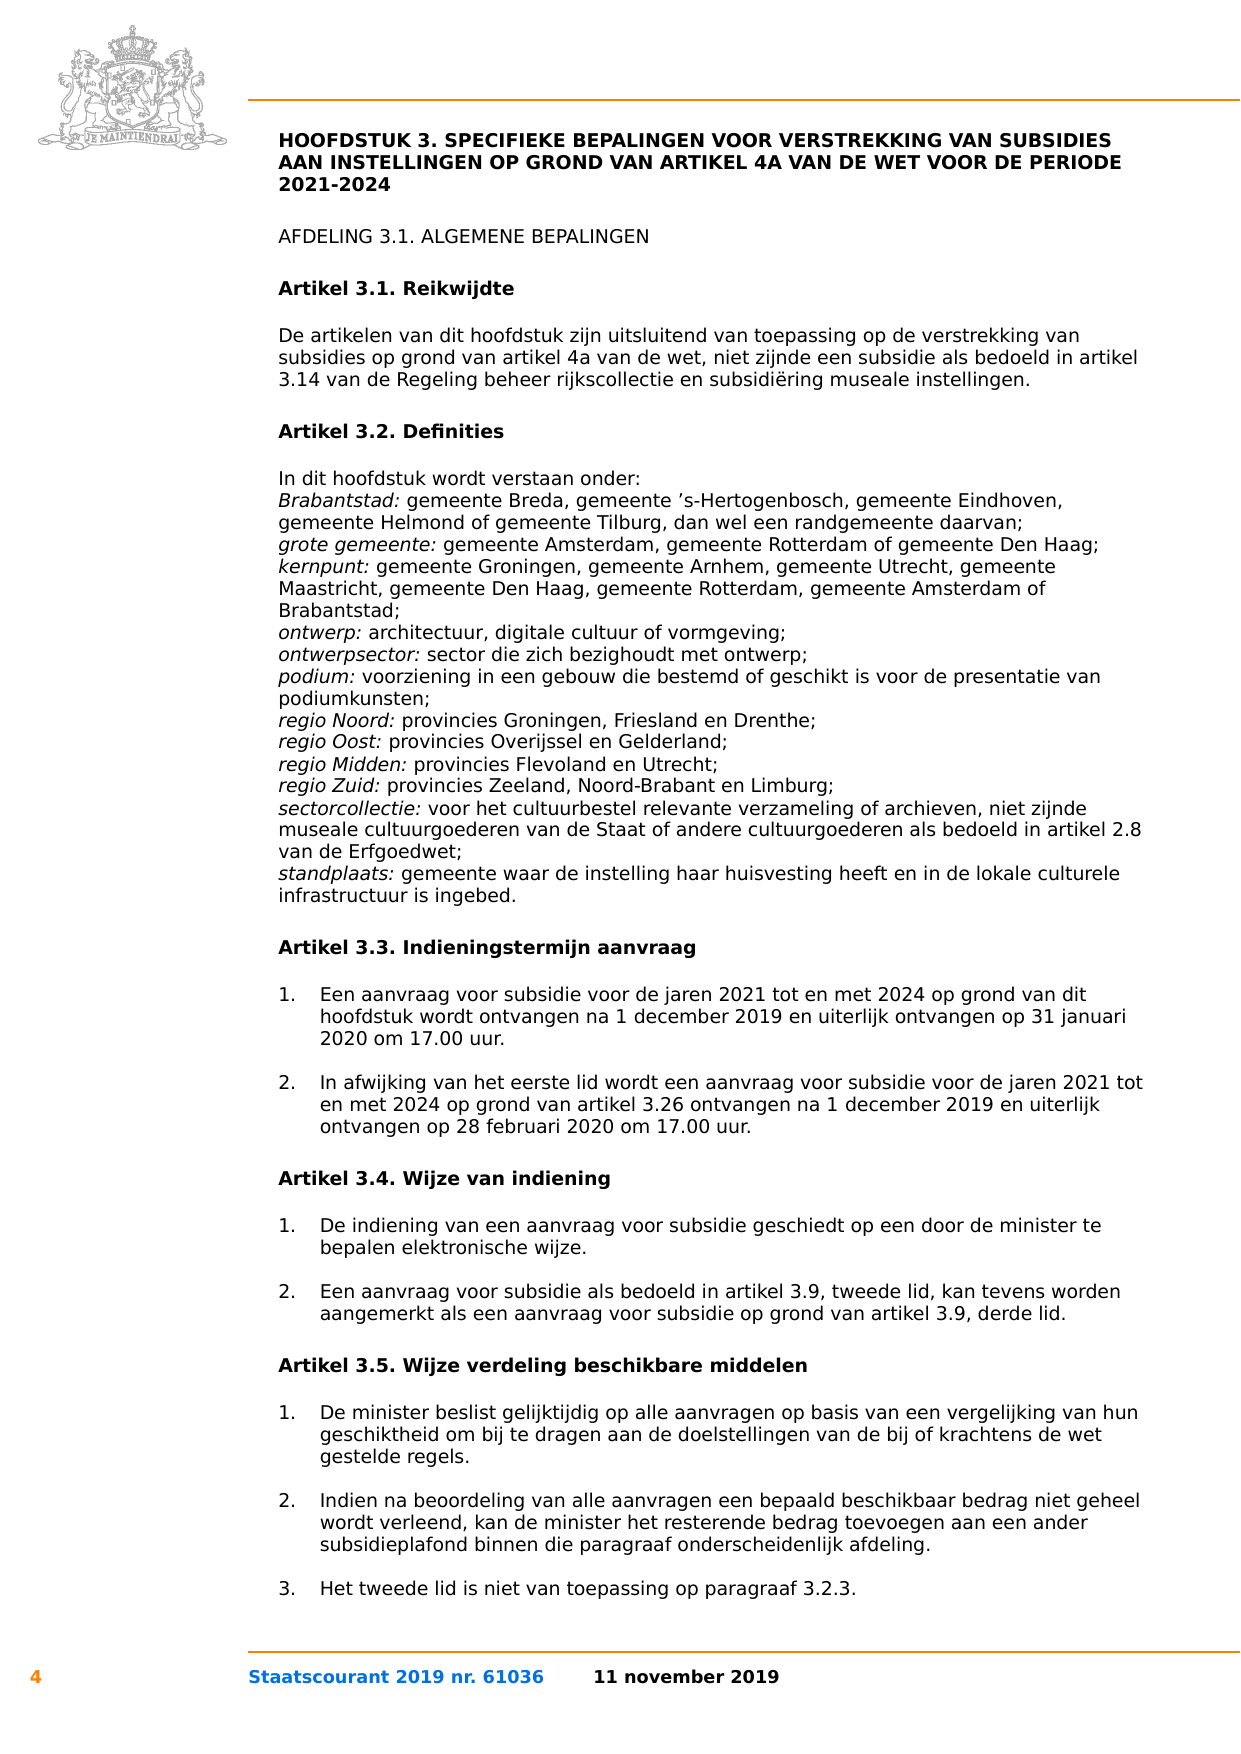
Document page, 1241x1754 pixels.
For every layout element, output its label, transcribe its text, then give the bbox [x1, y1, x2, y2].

subtitle Artikel 3.1. Reikwijdte [278, 278, 1163, 300]
subtitle Artikel 3.5. Wijze verdeling beschikbare middelen [278, 1355, 1163, 1377]
text 3. Het tweede lid is niet van toepassing op paragraaf 3.2.3. [278, 1577, 1163, 1599]
text regio Noord: provincies Groningen, Friesland en Drenthe; [278, 709, 1163, 731]
text regio Zuid: provincies Zeeland, Noord-Brabant en Limburg; [278, 775, 1163, 797]
subtitle Artikel 3.3. Indieningstermijn aanvraag [278, 937, 1163, 959]
text regio Midden: provincies Flevoland en Utrecht; [278, 753, 1163, 775]
text De artikelen van dit hoofdstuk zijn uitsluitend van toepassing op de verstrekking van subsidies op grond van artikel 4a van de wet, niet zijnde een subsidie als bedoeld in artikel 3.14 van de Regeling beheer rijkscollectie en subsidiëring museale instellingen. [278, 325, 1163, 391]
text 1. De indiening van een aanvraag voor subsidie geschiedt op een door de minister te bepalen elektronische wijze. [278, 1215, 1163, 1259]
picture [38, 25, 227, 150]
text sectorcollectie: voor het cultuurbestel relevante verzameling of archieven, niet zijnde museale cultuurgoederen van de Staat of andere cultuurgoederen als bedoeld in artikel 2.8 van de Erfgoedwet; [278, 797, 1163, 863]
text ontwerpsector: sector die zich bezighoudt met ontwerp; [278, 643, 1163, 666]
text podium: voorziening in een gebouw die bestemd of geschikt is voor de presentatie van podiumkunsten; [278, 666, 1163, 709]
text standplaats: gemeente waar de instelling haar huisvesting heeft en in de lokale culturele infrastructuur is ingebed. [278, 863, 1163, 907]
text Brabantstad: gemeente Breda, gemeente ’s-Hertogenbosch, gemeente Eindhoven, gemeente Helmond of gemeente Tilburg, dan wel een randgemeente daarvan; [278, 490, 1163, 534]
subtitle HOOFDSTUK 3. SPECIFIEKE BEPALINGEN VOOR VERSTREKKING VAN SUBSIDIES AAN INSTELLINGEN OP GROND VAN ARTIKEL 4A VAN DE WET VOOR DE PERIODE 2021-2024 [278, 130, 1163, 196]
text 2. Indien na beoordeling van alle aanvragen een bepaald beschikbaar bedrag niet geheel wordt verleend, kan de minister het resterende bedrag toevoegen aan een ander subsidieplafond binnen die paragraaf onderscheidenlijk afdeling. [278, 1489, 1163, 1556]
text 2. Een aanvraag voor subsidie als bedoeld in artikel 3.9, tweede lid, kan tevens worden aangemerkt als een aanvraag voor subsidie op grond van artikel 3.9, derde lid. [278, 1281, 1163, 1325]
subtitle Artikel 3.4. Wijze van indiening [278, 1168, 1163, 1190]
subtitle Artikel 3.2. Definities [278, 421, 1163, 443]
text 1. Een aanvraag voor subsidie voor de jaren 2021 tot en met 2024 op grond van dit hoofdstuk wordt ontvangen na 1 december 2019 en uiterlijk ontvangen op 31 januari 2020 om 17.00 uur. [278, 984, 1163, 1050]
subtitle AFDELING 3.1. ALGEMENE BEPALINGEN [278, 226, 1163, 248]
text 2. In afwijking van het eerste lid wordt een aanvraag voor subsidie voor de jaren 2021 tot en met 2024 op grond van artikel 3.26 ontvangen na 1 december 2019 en uiterlijk ontvangen op 28 februari 2020 om 17.00 uur. [278, 1072, 1163, 1138]
text ontwerp: architectuur, digitale cultuur of vormgeving; [278, 622, 1163, 643]
text In dit hoofdstuk wordt verstaan onder: [278, 468, 1163, 490]
text grote gemeente: gemeente Amsterdam, gemeente Rotterdam of gemeente Den Haag; [278, 534, 1163, 556]
text kernpunt: gemeente Groningen, gemeente Arnhem, gemeente Utrecht, gemeente Maastricht, gemeente Den Haag, gemeente Rotterdam, gemeente Amsterdam of Brabantstad; [278, 556, 1163, 622]
text regio Oost: provincies Overijssel en Gelderland; [278, 731, 1163, 753]
text 1. De minister beslist gelijktijdig op alle aanvragen op basis van een vergelijking van hun geschiktheid om bij te dragen aan de doelstellingen van de bij of krachtens de wet gestelde regels. [278, 1402, 1163, 1468]
